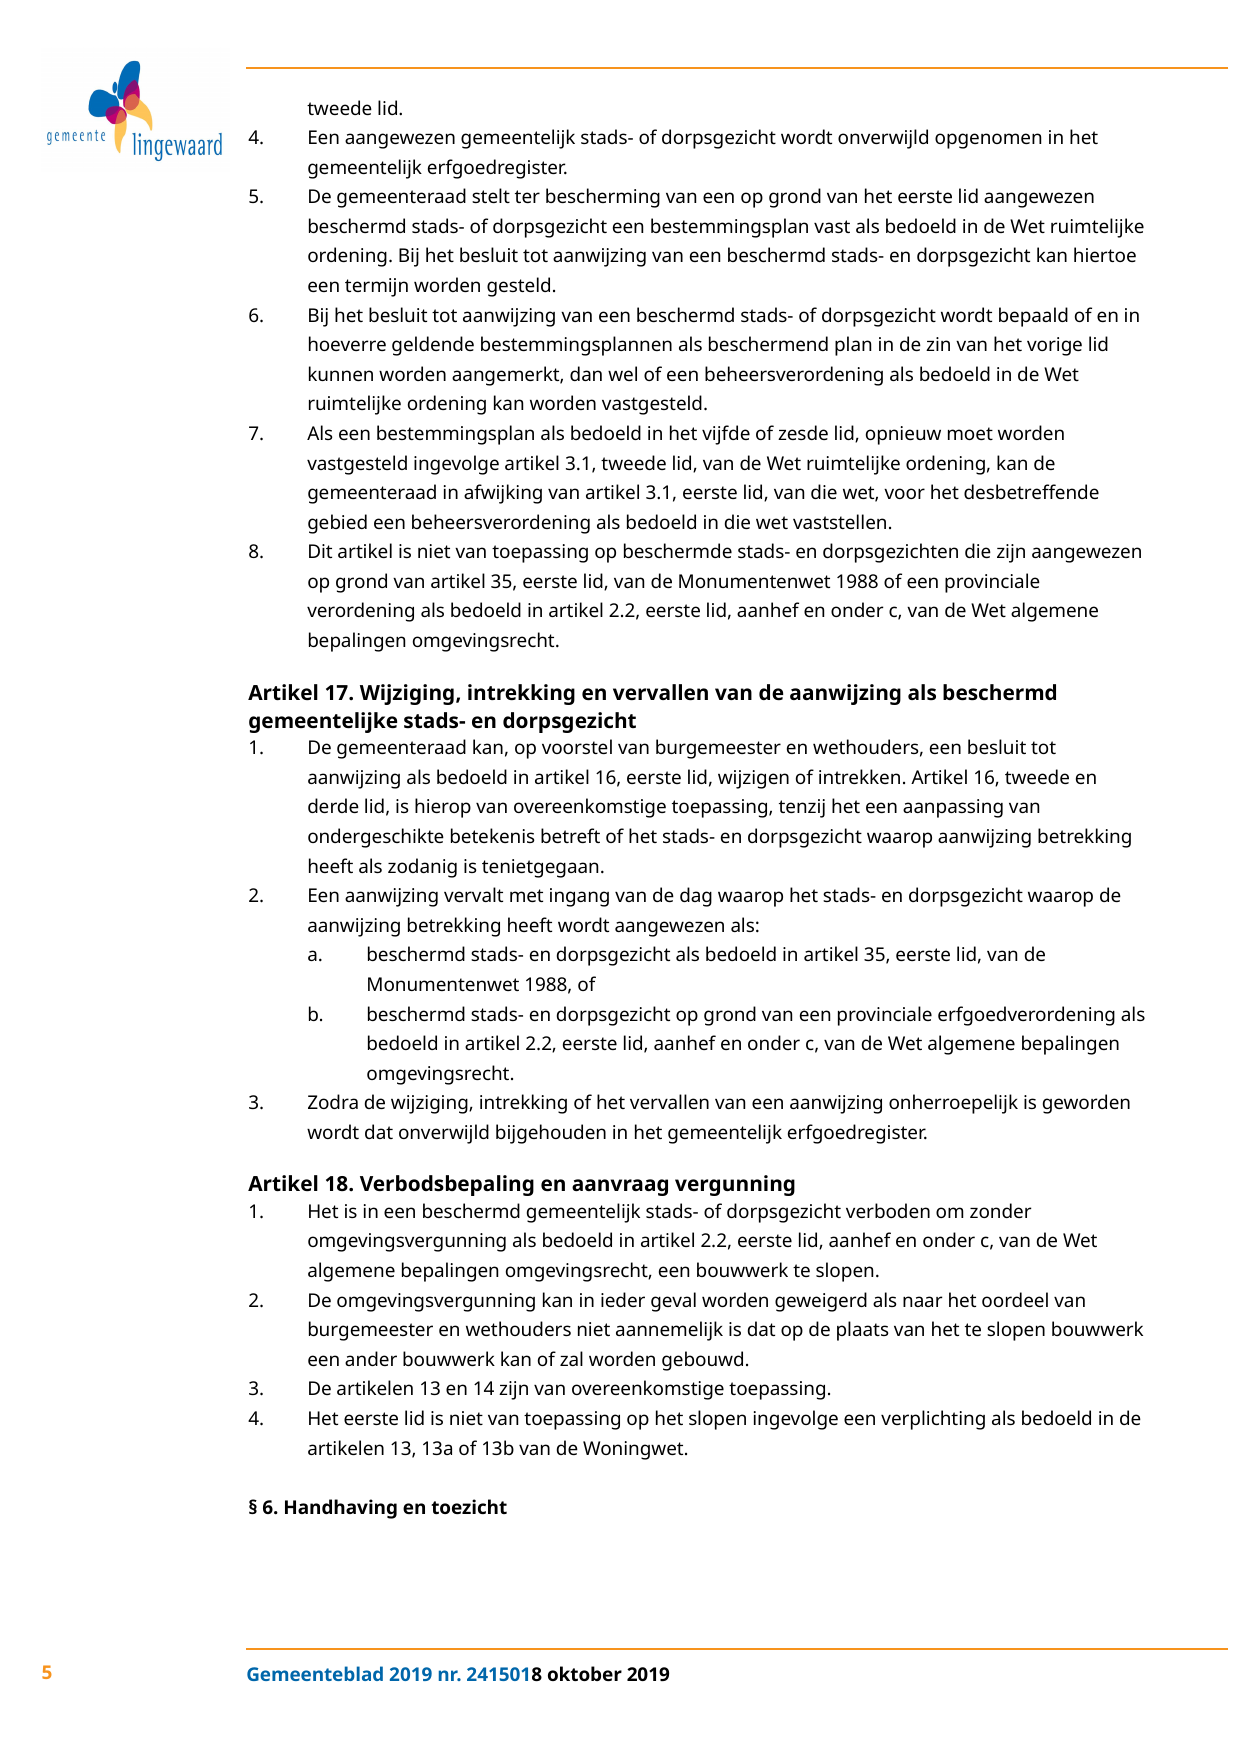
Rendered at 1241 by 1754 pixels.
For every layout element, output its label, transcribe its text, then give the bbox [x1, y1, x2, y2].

list De omgevingsvergunning kan in ieder geval worden geweigerd als naar het oordeel van burgemeester en wethouders niet aannemelijk is dat op de plaats van het te slopen bouwwerk een ander bouwwerk kan of zal worden gebouwd. [248, 1287, 1152, 1372]
text Artikel 18. Verbodsbepaling en aanvraag vergunning [248, 1169, 1152, 1198]
list beschermd stads- en dorpsgezicht op grond van een provinciale erfgoedverordening als bedoeld in artikel 2.2, eerste lid, aanhef en onder c, van de Wet algemene bepalingen omgevingsrecht. [307, 1001, 1152, 1086]
list De gemeenteraad stelt ter bescherming van een op grond van het eerste lid aangewezen beschermd stads- of dorpsgezicht een bestemmingsplan vast als bedoeld in de Wet ruimtelijke ordening. Bij het besluit tot aanwijzing van een beschermd stads- en dorpsgezicht kan hiertoe een termijn worden gesteld. [248, 183, 1152, 298]
list De artikelen 13 en 14 zijn van overeenkomstige toepassing. [248, 1376, 1152, 1401]
text Artikel 17. Wijziging, intrekking en vervallen van de aanwijzing als beschermd gemeentelijke stads- en dorpsgezicht [248, 678, 1152, 734]
list Als een bestemmingsplan als bedoeld in het vijfde of zesde lid, opnieuw moet worden vastgesteld ingevolge artikel 3.1, tweede lid, van de Wet ruimtelijke ordening, kan de gemeenteraad in afwijking van artikel 3.1, eerste lid, van die wet, voor het desbetreffende gebied een beheersverordening als bedoeld in die wet vaststellen. [248, 420, 1152, 535]
picture [41, 47, 231, 172]
list Bij het besluit tot aanwijzing van een beschermd stads- of dorpsgezicht wordt bepaald of en in hoeverre geldende bestemmingsplannen als beschermend plan in de zin van het vorige lid kunnen worden aangemerkt, dan wel of een beheersverordening als bedoeld in de Wet ruimtelijke ordening kan worden vastgesteld. [248, 302, 1152, 416]
list Het eerste lid is niet van toepassing op het slopen ingevolge een verplichting als bedoeld in de artikelen 13, 13a of 13b van de Woningwet. [248, 1405, 1152, 1460]
list Dit artikel is niet van toepassing op beschermde stads- en dorpsgezichten die zijn aangewezen op grond van artikel 35, eerste lid, van de Monumentenwet 1988 of een provinciale verordening als bedoeld in artikel 2.2, eerste lid, aanhef en onder c, van de Wet algemene bepalingen omgevingsrecht. [248, 538, 1152, 653]
list Het is in een beschermd gemeentelijk stads- of dorpsgezicht verboden om zonder omgevingsvergunning als bedoeld in artikel 2.2, eerste lid, aanhef en onder c, van de Wet algemene bepalingen omgevingsrecht, een bouwwerk te slopen. [248, 1198, 1152, 1283]
list tweede lid. [248, 95, 1152, 121]
list beschermd stads- en dorpsgezicht als bedoeld in artikel 35, eerste lid, van de Monumentenwet 1988, of [307, 942, 1152, 997]
text § 6. Handhaving en toezicht [248, 1494, 1152, 1519]
list Een aangewezen gemeentelijk stads- of dorpsgezicht wordt onverwijld opgenomen in het gemeentelijk erfgoedregister. [248, 124, 1152, 180]
list Een aanwijzing vervalt met ingang van de dag waarop het stads- en dorpsgezicht waarop de aanwijzing betrekking heeft wordt aangewezen als: [248, 882, 1152, 938]
list Zodra de wijziging, intrekking of het vervallen van een aanwijzing onherroepelijk is geworden wordt dat onverwijld bijgehouden in het gemeentelijk erfgoedregister. [248, 1089, 1152, 1145]
list De gemeenteraad kan, op voorstel van burgemeester en wethouders, een besluit tot aanwijzing als bedoeld in artikel 16, eerste lid, wijzigen of intrekken. Artikel 16, tweede en derde lid, is hierop van overeenkomstige toepassing, tenzij het een aanpassing van ondergeschikte betekenis betreft of het stads- en dorpsgezicht waarop aanwijzing betrekking heeft als zodanig is tenietgegaan. [248, 734, 1152, 879]
